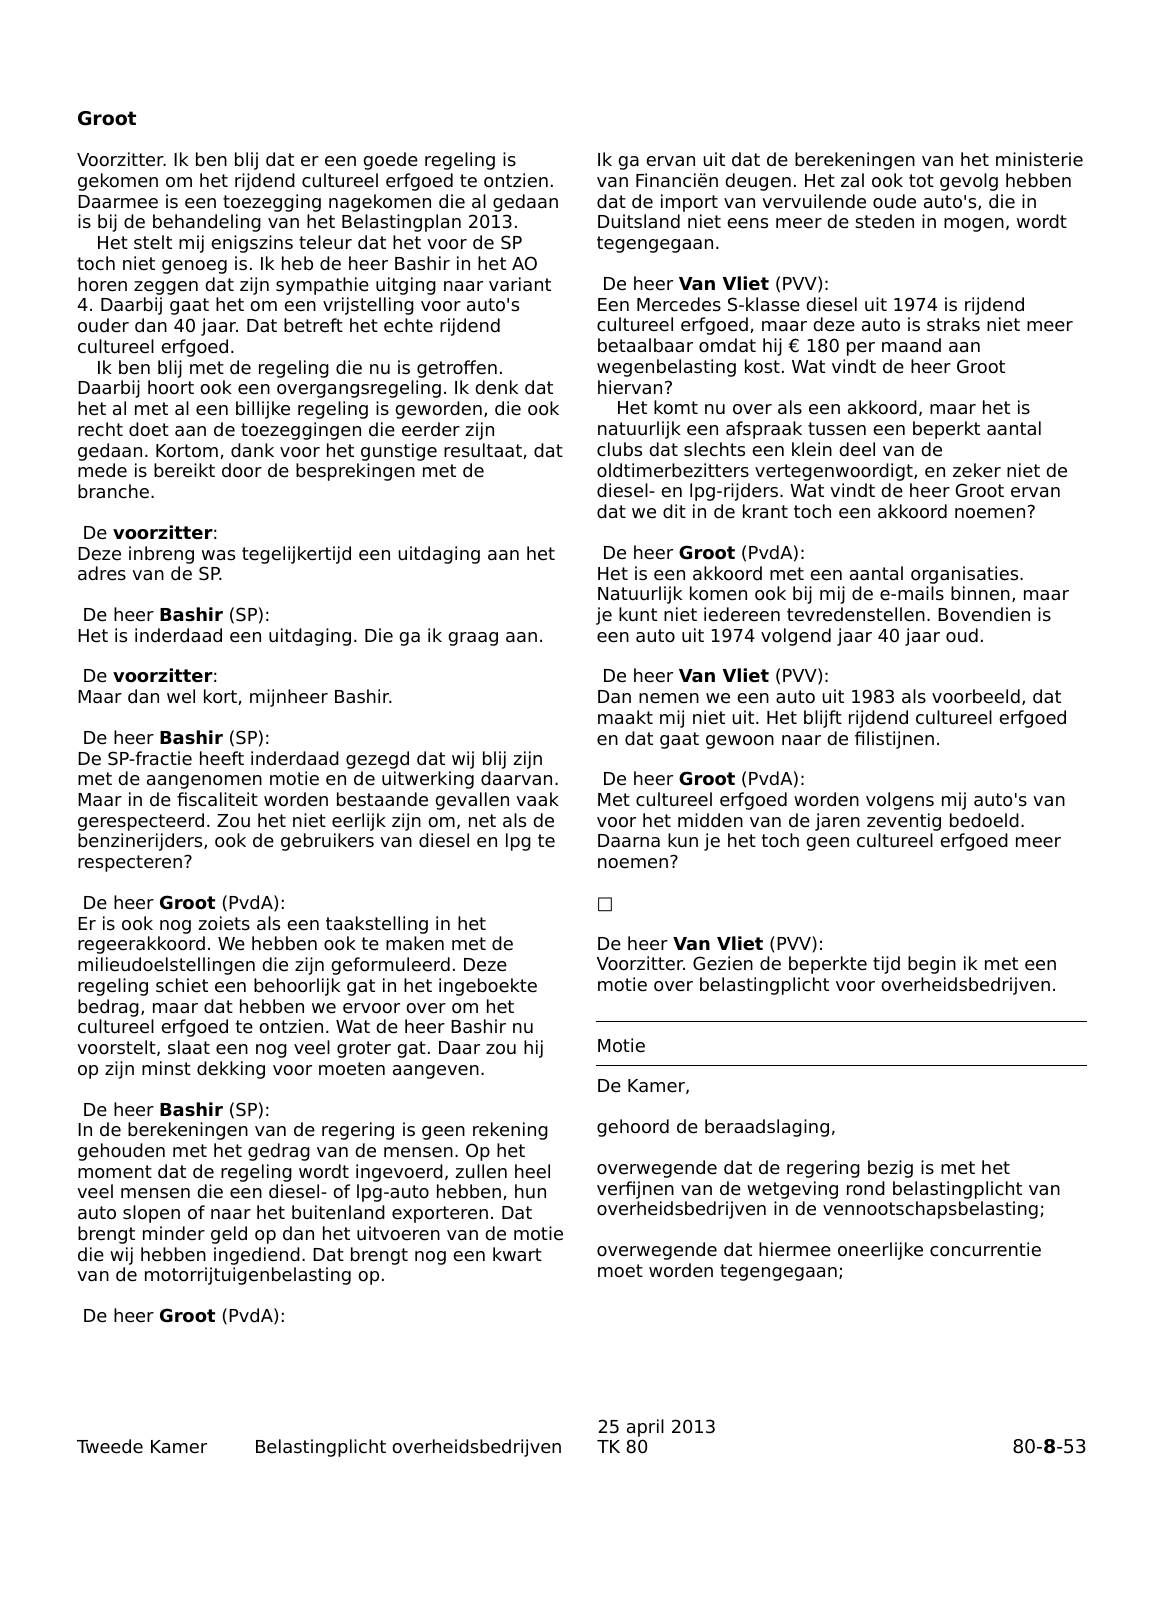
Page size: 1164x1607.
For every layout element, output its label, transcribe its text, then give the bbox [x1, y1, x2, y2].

text Het is een akkoord met een aantal organisaties. Natuurlijk komen ook bij mij de e-mails binnen, maar je kunt niet iedereen tevredenstellen. Bovendien is een auto uit 1974 volgend jaar 40 jaar oud. [596, 563, 1087, 646]
text Het is inderdaad een uitdaging. Die ga ik graag aan. [77, 626, 567, 646]
text Maar dan wel kort, mijnheer Bashir. [77, 687, 567, 708]
text Dan nemen we een auto uit 1983 als voorbeeld, dat maakt mij niet uit. Het blijft rijdend cultureel erfgoed en dat gaat gewoon naar de filistijnen. [596, 687, 1087, 749]
text De heer Bashir (SP): [77, 728, 567, 748]
text De heer Van Vliet (PVV): [596, 274, 1087, 294]
text Een Mercedes S-klasse diesel uit 1974 is rijdend cultureel erfgoed, maar deze auto is straks niet meer betaalbaar omdat hij € 180 per maand aan wegenbelasting kost. Wat vindt de heer Groot hiervan? [596, 294, 1087, 398]
text overwegende dat hiermee oneerlijke concurrentie moet worden tegengegaan; [596, 1240, 1087, 1281]
text □ [596, 893, 1087, 913]
text In de berekeningen van de regering is geen rekening gehouden met het gedrag van de mensen. Op het moment dat de regeling wordt ingevoerd, zullen heel veel mensen die een diesel- of lpg-auto hebben, hun auto slopen of naar het buitenland exporteren. Dat brengt minder geld op dan het uitvoeren van de motie die wij hebben ingediend. Dat brengt nog een kwart van de motorrijtuigenbelasting op. [77, 1120, 567, 1286]
text De heer Groot (PvdA): [77, 1306, 567, 1327]
text De heer Bashir (SP): [77, 605, 567, 626]
text Met cultureel erfgoed worden volgens mij auto's van voor het midden van de jaren zeventig bedoeld. Daarna kun je het toch geen cultureel erfgoed meer noemen? [596, 790, 1087, 873]
text Ik ben blij met de regeling die nu is getroffen. Daarbij hoort ook een overgangsregeling. Ik denk dat het al met al een billijke regeling is geworden, die ook recht doet aan de toezeggingen die eerder zijn gedaan. Kortom, dank voor het gunstige resultaat, dat mede is bereikt door de besprekingen met de branche. [77, 357, 567, 503]
text De Kamer, [596, 1076, 1087, 1097]
text De heer Van Vliet (PVV): [596, 666, 1087, 687]
text gehoord de beraadslaging, [596, 1117, 1087, 1138]
text De heer Bashir (SP): [77, 1099, 567, 1120]
text Het komt nu over als een akkoord, maar het is natuurlijk een afspraak tussen een beperkt aantal clubs dat slechts een klein deel van de oldtimerbezitters vertegenwoordigt, en zeker niet de diesel- en lpg-rijders. Wat vindt de heer Groot ervan dat we dit in de krant toch een akkoord noemen? [596, 398, 1087, 523]
text Motie [596, 1036, 1087, 1056]
text De heer Van Vliet (PVV): [596, 933, 1087, 954]
text Voorzitter. Gezien de beperkte tijd begin ik met een motie over belastingplicht voor overheidsbedrijven. [596, 954, 1087, 996]
text De heer Groot (PvdA): [596, 769, 1087, 790]
text Het stelt mij enigszins teleur dat het voor de SP toch niet genoeg is. Ik heb de heer Bashir in het AO horen zeggen dat zijn sympathie uitging naar variant 4. Daarbij gaat het om een vrijstelling voor auto's ouder dan 40 jaar. Dat betreft het echte rijdend cultureel erfgoed. [77, 233, 567, 357]
text Ik ga ervan uit dat de berekeningen van het ministerie van Financiën deugen. Het zal ook tot gevolg hebben dat de import van vervuilende oude auto's, die in Duitsland niet eens meer de steden in mogen, wordt tegengegaan. [596, 150, 1087, 254]
text Deze inbreng was tegelijkertijd een uitdaging aan het adres van de SP. [77, 543, 567, 585]
text De heer Groot (PvdA): [77, 893, 567, 913]
text Er is ook nog zoiets als een taakstelling in het regeerakkoord. We hebben ook te maken met de milieudoelstellingen die zijn geformuleerd. Deze regeling schiet een behoorlijk gat in het ingeboekte bedrag, maar dat hebben we ervoor over om het cultureel erfgoed te ontzien. Wat de heer Bashir nu voorstelt, slaat een nog veel groter gat. Daar zou hij op zijn minst dekking voor moeten aangeven. [77, 913, 567, 1079]
text De voorzitter: [77, 666, 567, 687]
text De SP-fractie heeft inderdaad gezegd dat wij blij zijn met de aangenomen motie en de uitwerking daarvan. Maar in de fiscaliteit worden bestaande gevallen vaak gerespecteerd. Zou het niet eerlijk zijn om, net als de benzinerijders, ook de gebruikers van diesel en lpg te respecteren? [77, 748, 567, 873]
text De voorzitter: [77, 523, 567, 543]
text Voorzitter. Ik ben blij dat er een goede regeling is gekomen om het rijdend cultureel erfgoed te ontzien. Daarmee is een toezegging nagekomen die al gedaan is bij de behandeling van het Belastingplan 2013. [77, 150, 567, 233]
text De heer Groot (PvdA): [596, 543, 1087, 563]
text overwegende dat de regering bezig is met het verfijnen van de wetgeving rond belastingplicht van overheidsbedrijven in de vennootschapsbelasting; [596, 1158, 1087, 1220]
